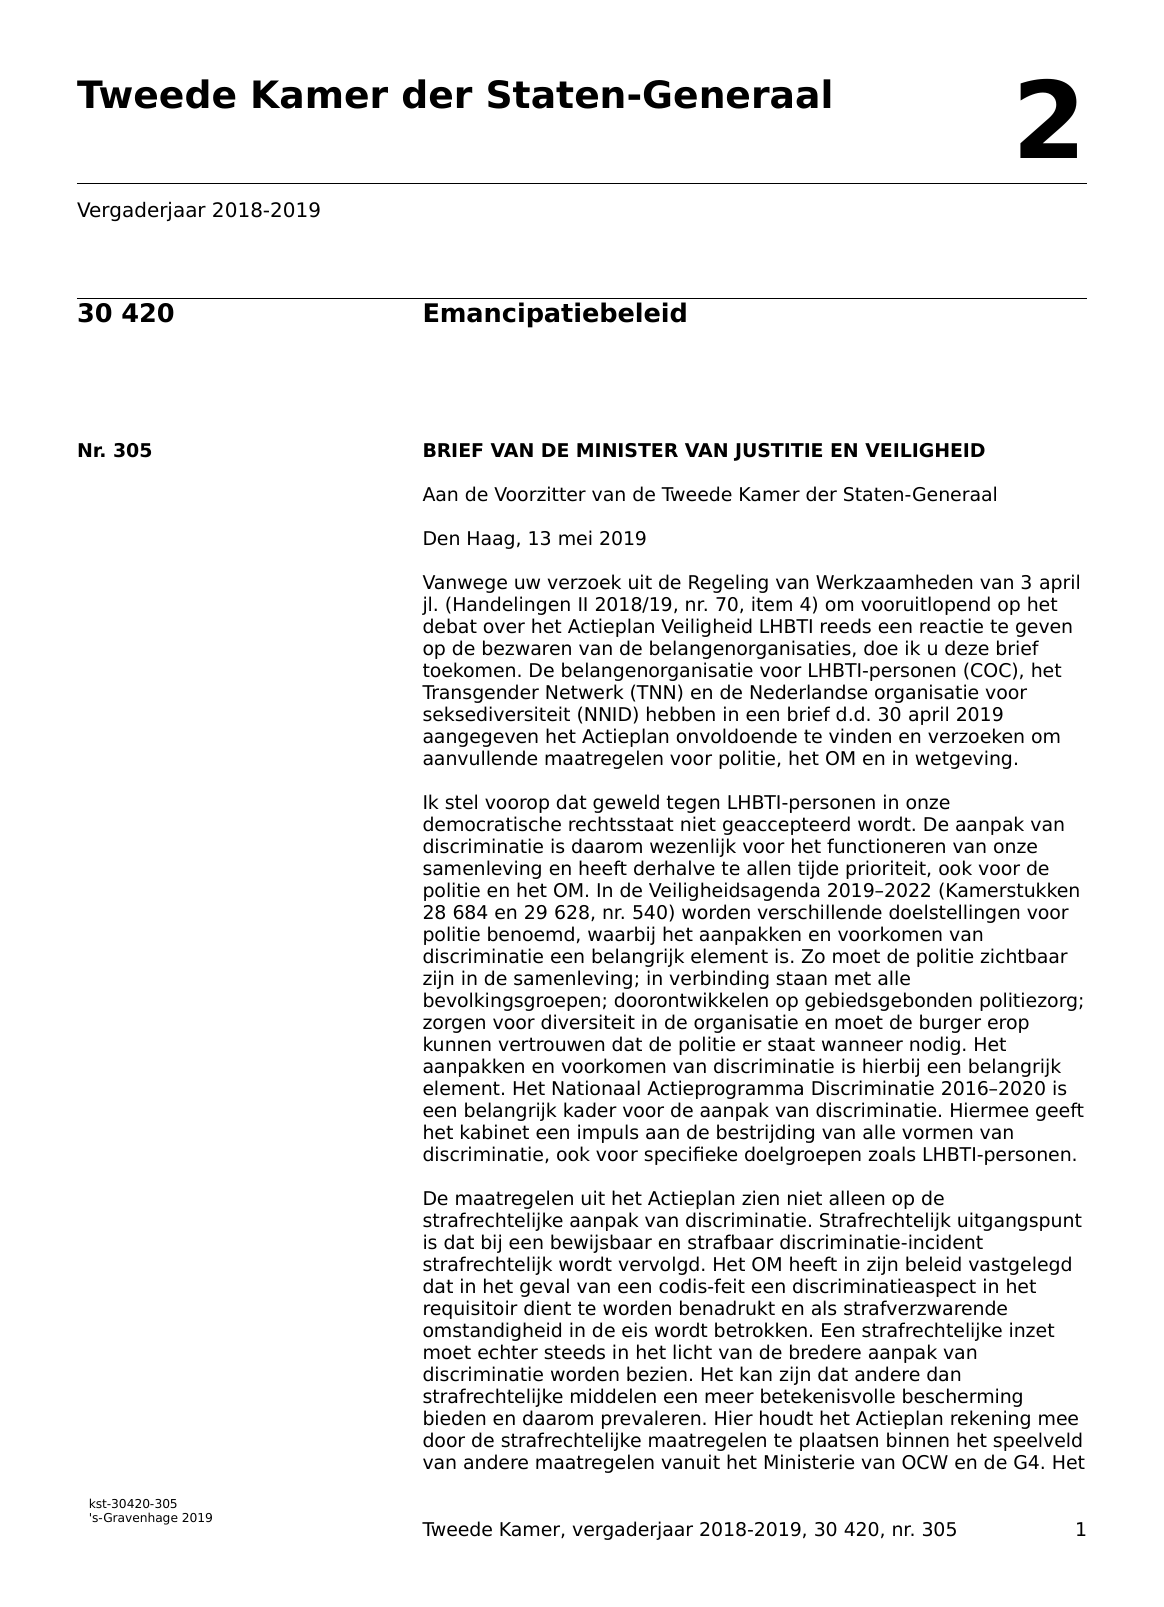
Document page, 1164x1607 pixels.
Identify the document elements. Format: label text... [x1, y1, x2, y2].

text De maatregelen uit het Actieplan zien niet alleen op de strafrechtelijke aanpak van discriminatie. Strafrechtelijk uitgangspunt is dat bij een bewijsbaar en strafbaar discriminatie-incident strafrechtelijk wordt vervolgd. Het OM heeft in zijn beleid vastgelegd dat in het geval van een codis-feit een discriminatieaspect in het requisitoir dient te worden benadrukt en als strafverzwarende omstandigheid in de eis wordt betrokken. Een strafrechtelijke inzet moet echter steeds in het licht van de bredere aanpak van discriminatie worden bezien. Het kan zijn dat andere dan strafrechtelijke middelen een meer betekenisvolle bescherming bieden en daarom prevaleren. Hier houdt het Actieplan rekening mee door de strafrechtelijke maatregelen te plaatsen binnen het speelveld van andere maatregelen vanuit het Ministerie van OCW en de G4. Het [422, 1188, 1087, 1474]
text Den Haag, 13 mei 2019 [422, 528, 1087, 550]
text 's-Gravenhage 2019 [88, 1511, 323, 1525]
subtitle Nr. 305 BRIEF VAN DE MINISTER VAN JUSTITIE EN VEILIGHEID [77, 440, 1087, 462]
text kst-30420-305 [88, 1497, 323, 1511]
table_cell Vergaderjaar 2018-2019 [77, 184, 1087, 298]
text Vanwege uw verzoek uit de Regeling van Werkzaamheden van 3 april jl. (Handelingen II 2018/19, nr. 70, item 4) om vooruitlopend op het debat over het Actieplan Veiligheid LHBTI reeds een reactie te geven op de bezwaren van de belangenorganisaties, doe ik u deze brief toekomen. De belangenorganisatie voor LHBTI-personen (COC), het Transgender Netwerk (TNN) en de Nederlandse organisatie voor seksediversiteit (NNID) hebben in een brief d.d. 30 april 2019 aangegeven het Actieplan onvoldoende te vinden en verzoeken om aanvullende maatregelen voor politie, het OM en in wetgeving. [422, 572, 1087, 770]
table_header Tweede Kamer der Staten-Generaal [77, 59, 886, 183]
subtitle 30 420 Emancipatiebeleid [77, 299, 1087, 329]
text Ik stel voorop dat geweld tegen LHBTI-personen in onze democratische rechtsstaat niet geaccepteerd wordt. De aanpak van discriminatie is daarom wezenlijk voor het functioneren van onze samenleving en heeft derhalve te allen tijde prioriteit, ook voor de politie en het OM. In de Veiligheidsagenda 2019–2022 (Kamerstukken 28 684 en 29 628, nr. 540) worden verschillende doelstellingen voor politie benoemd, waarbij het aanpakken en voorkomen van discriminatie een belangrijk element is. Zo moet de politie zichtbaar zijn in de samenleving; in verbinding staan met alle bevolkingsgroepen; doorontwikkelen op gebiedsgebonden politiezorg; zorgen voor diversiteit in de organisatie en moet de burger erop kunnen vertrouwen dat de politie er staat wanneer nodig. Het aanpakken en voorkomen van discriminatie is hierbij een belangrijk element. Het Nationaal Actieprogramma Discriminatie 2016–2020 is een belangrijk kader voor de aanpak van discriminatie. Hiermee geeft het kabinet een impuls aan de bestrijding van alle vormen van discriminatie, ook voor specifieke doelgroepen zoals LHBTI-personen. [422, 792, 1087, 1166]
table_header 2 [886, 59, 1087, 183]
text Aan de Voorzitter van de Tweede Kamer der Staten-Generaal [422, 484, 1087, 506]
